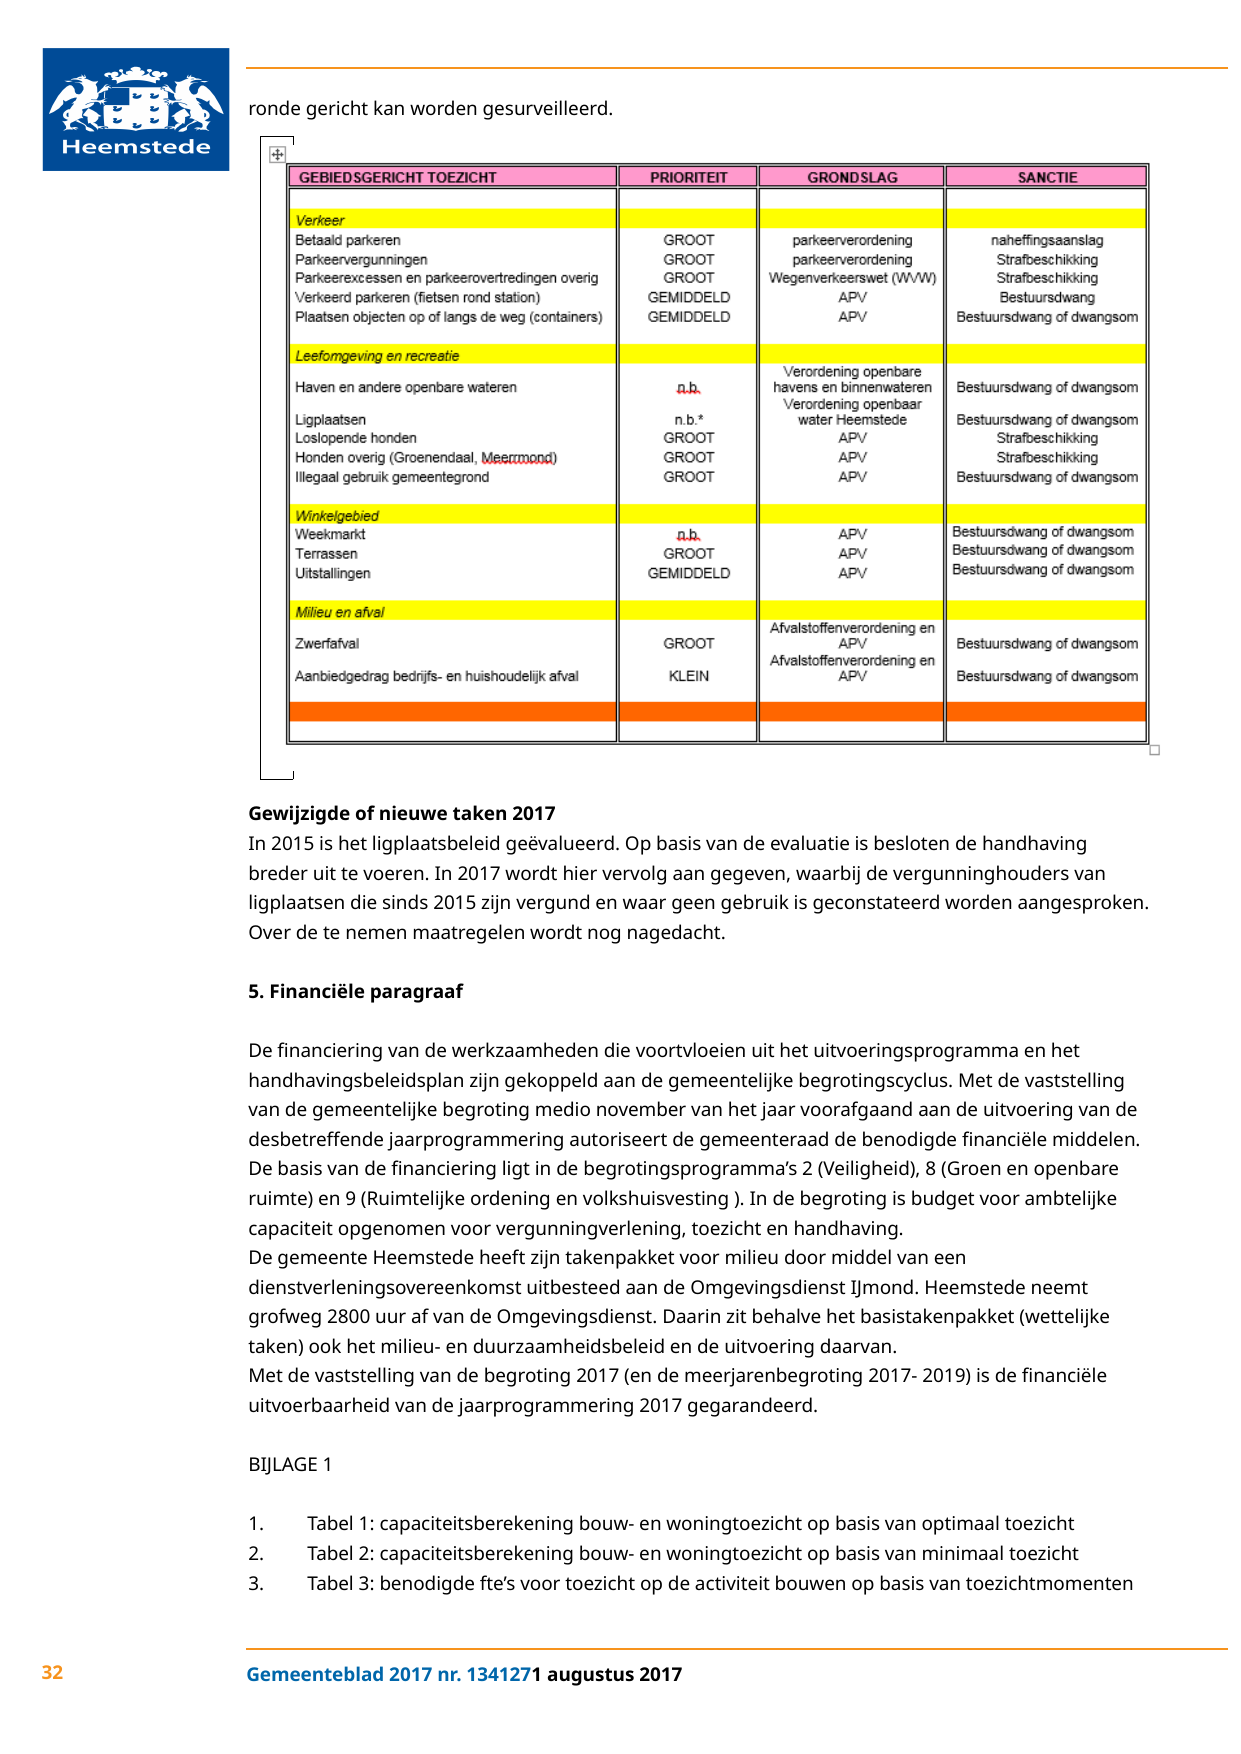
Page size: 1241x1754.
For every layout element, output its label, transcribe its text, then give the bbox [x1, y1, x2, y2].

text De financiering van de werkzaamheden die voortvloeien uit het uitvoeringsprogramma en het handhavingsbeleidsplan zijn gekoppeld aan de gemeentelijke begrotingscyclus. Met de vaststelling van de gemeentelijke begroting medio november van het jaar voorafgaand aan de uitvoering van de desbetreffende jaarprogrammering autoriseert de gemeenteraad de benodigde financiële middelen. [248, 1037, 1152, 1152]
text BIJLAGE 1 [248, 1451, 1152, 1477]
list Tabel 3: benodigde fte’s voor toezicht op de activiteit bouwen op basis van toezichtmomenten [248, 1570, 1152, 1596]
text Met de vaststelling van de begroting 2017 (en de meerjarenbegroting 2017- 2019) is de financiële uitvoerbaarheid van de jaarprogrammering 2017 gegarandeerd. [248, 1363, 1152, 1418]
text Gewijzigde of nieuwe taken 2017 [248, 801, 1152, 826]
text ronde gericht kan worden gesurveilleerd. [248, 95, 1152, 121]
picture [268, 145, 1173, 771]
list Tabel 1: capaciteitsberekening bouw- en woningtoezicht op basis van optimaal toezicht [248, 1511, 1152, 1536]
text De basis van de financiering ligt in de begrotingsprogramma’s 2 (Veiligheid), 8 (Groen en openbare ruimte) en 9 (Ruimtelijke ordening en volkshuisvesting ). In de begroting is budget voor ambtelijke capaciteit opgenomen voor vergunningverlening, toezicht en handhaving. [248, 1156, 1152, 1241]
list Tabel 2: capaciteitsberekening bouw- en woningtoezicht op basis van minimaal toezicht [248, 1540, 1152, 1566]
text De gemeente Heemstede heeft zijn takenpakket voor milieu door middel van een dienstverleningsovereenkomst uitbesteed aan de Omgevingsdienst IJmond. Heemstede neemt grofweg 2800 uur af van de Omgevingsdienst. Daarin zit behalve het basistakenpakket (wettelijke taken) ook het milieu- en duurzaamheidsbeleid en de uitvoering daarvan. [248, 1244, 1152, 1359]
picture [41, 47, 231, 172]
text In 2015 is het ligplaatsbeleid geëvalueerd. Op basis van de evaluatie is besloten de handhaving breder uit te voeren. In 2017 wordt hier vervolg aan gegeven, waarbij de vergunninghouders van ligplaatsen die sinds 2015 zijn vergund en waar geen gebruik is geconstateerd worden aangesproken. Over de te nemen maatregelen wordt nog nagedacht. [248, 830, 1152, 945]
text 5. Financiële paragraaf [248, 978, 1152, 1004]
